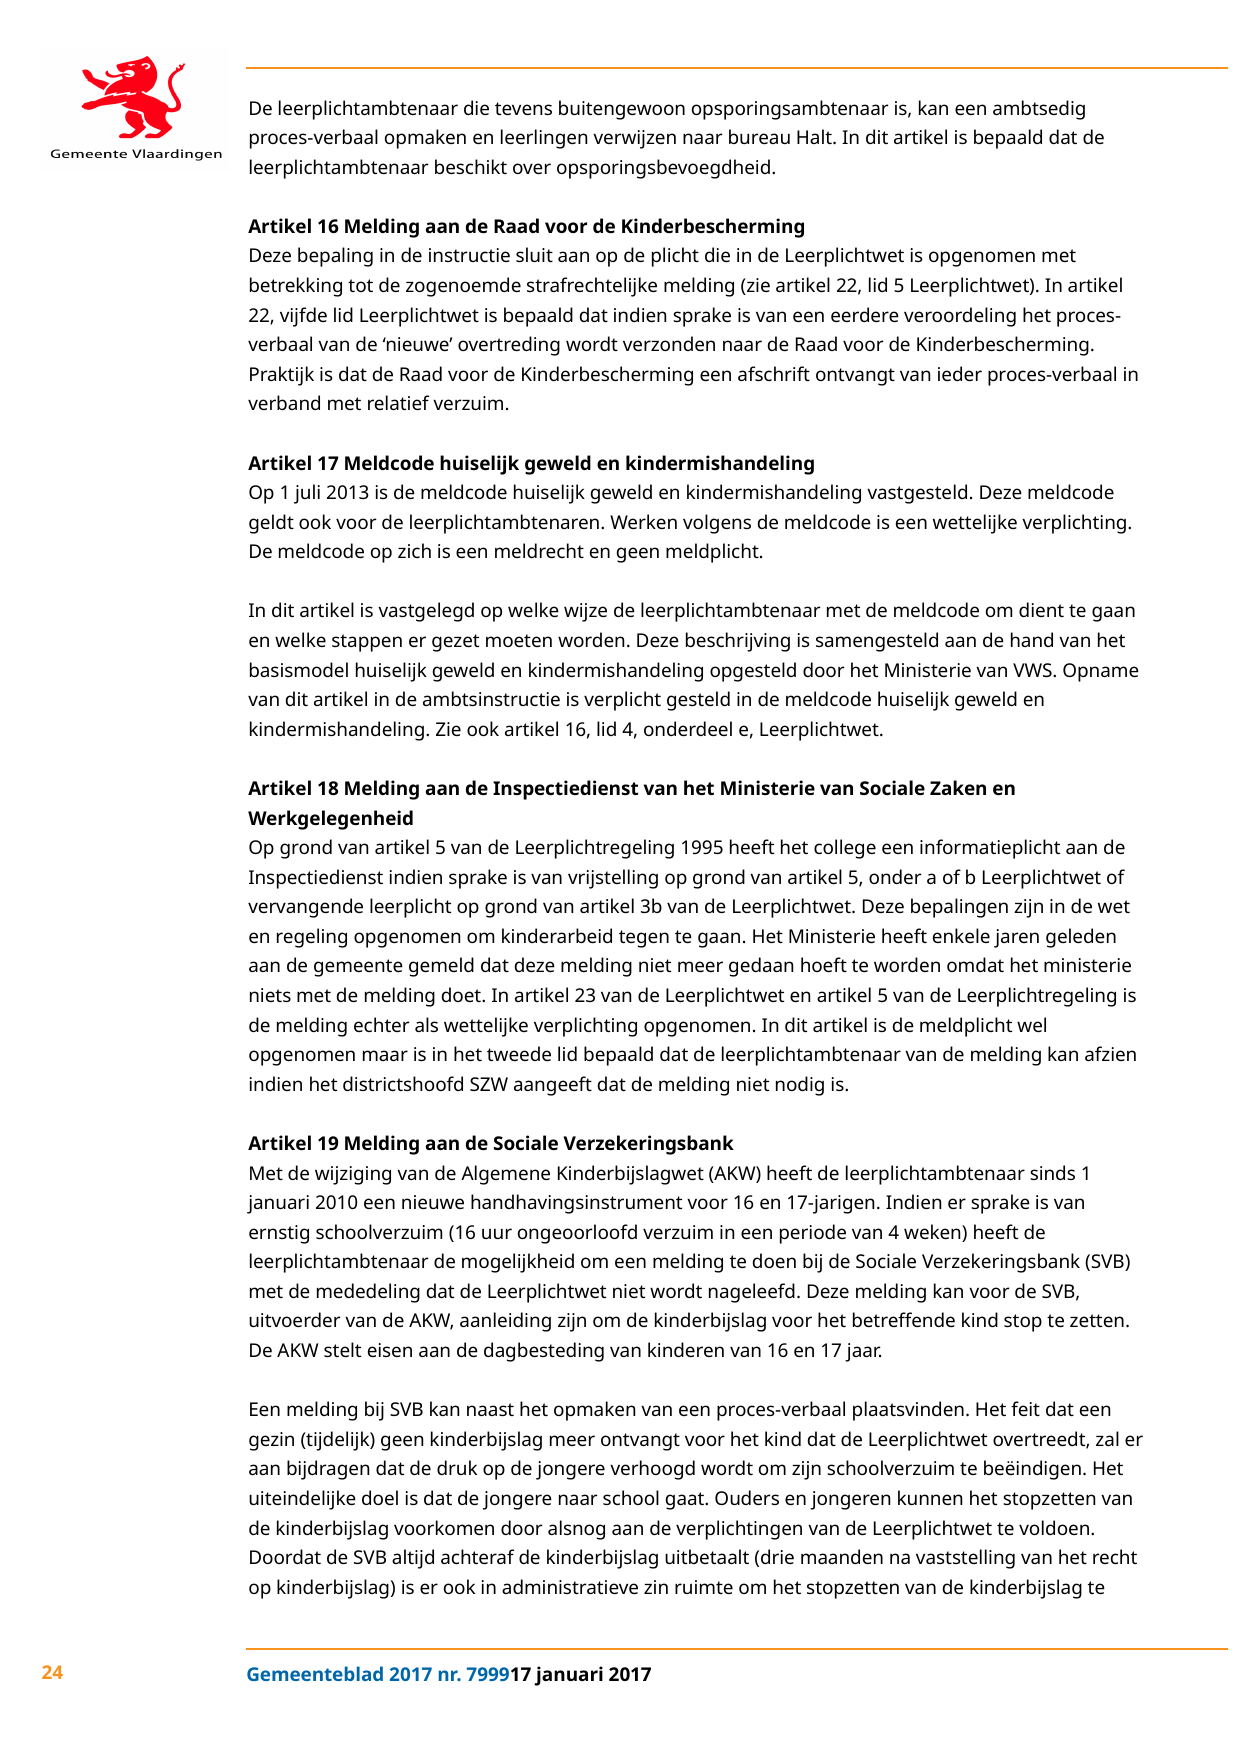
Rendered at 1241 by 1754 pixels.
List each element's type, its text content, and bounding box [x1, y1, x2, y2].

text Artikel 17 Meldcode huiselijk geweld en kindermishandeling [248, 450, 1152, 476]
text Artikel 16 Melding aan de Raad voor de Kinderbescherming [248, 213, 1152, 239]
text Op 1 juli 2013 is de meldcode huiselijk geweld en kindermishandeling vastgesteld. Deze meldcode geldt ook voor de leerplichtambtenaren. Werken volgens de meldcode is een wettelijke verplichting. De meldcode op zich is een meldrecht en geen meldplicht. [248, 479, 1152, 564]
text Op grond van artikel 5 van de Leerplichtregeling 1995 heeft het college een informatieplicht aan de Inspectiedienst indien sprake is van vrijstelling op grond van artikel 5, onder a of b Leerplichtwet of vervangende leerplicht op grond van artikel 3b van de Leerplichtwet. Deze bepalingen zijn in de wet en regeling opgenomen om kinderarbeid tegen te gaan. Het Ministerie heeft enkele jaren geleden aan de gemeente gemeld dat deze melding niet meer gedaan hoeft te worden omdat het ministerie niets met de melding doet. In artikel 23 van de Leerplichtwet en artikel 5 van de Leerplichtregeling is de melding echter als wettelijke verplichting opgenomen. In dit artikel is de meldplicht wel opgenomen maar is in het tweede lid bepaald dat de leerplichtambtenaar van de melding kan afzien indien het districtshoofd SZW aangeeft dat de melding niet nodig is. [248, 834, 1152, 1097]
text Een melding bij SVB kan naast het opmaken van een proces-verbaal plaatsvinden. Het feit dat een gezin (tijdelijk) geen kinderbijslag meer ontvangt voor het kind dat de Leerplichtwet overtreedt, zal er aan bijdragen dat de druk op de jongere verhoogd wordt om zijn schoolverzuim te beëindigen. Het uiteindelijke doel is dat de jongere naar school gaat. Ouders en jongeren kunnen het stopzetten van de kinderbijslag voorkomen door alsnog aan de verplichtingen van de Leerplichtwet te voldoen. Doordat de SVB altijd achteraf de kinderbijslag uitbetaalt (drie maanden na vaststelling van het recht op kinderbijslag) is er ook in administratieve zin ruimte om het stopzetten van de kinderbijslag te [248, 1396, 1152, 1600]
picture [41, 47, 231, 172]
text Artikel 18 Melding aan de Inspectiedienst van het Ministerie van Sociale Zaken en Werkgelegenheid [248, 775, 1152, 831]
text Artikel 19 Melding aan de Sociale Verzekeringsbank [248, 1130, 1152, 1156]
text Met de wijziging van de Algemene Kinderbijslagwet (AKW) heeft de leerplichtambtenaar sinds 1 januari 2010 een nieuwe handhavingsinstrument voor 16 en 17-jarigen. Indien er sprake is van ernstig schoolverzuim (16 uur ongeoorloofd verzuim in een periode van 4 weken) heeft de leerplichtambtenaar de mogelijkheid om een melding te doen bij de Sociale Verzekeringsbank (SVB) met de mededeling dat de Leerplichtwet niet wordt nageleefd. Deze melding kan voor de SVB, uitvoerder van de AKW, aanleiding zijn om de kinderbijslag voor het betreffende kind stop te zetten. De AKW stelt eisen aan de dagbesteding van kinderen van 16 en 17 jaar. [248, 1160, 1152, 1363]
text In dit artikel is vastgelegd op welke wijze de leerplichtambtenaar met de meldcode om dient te gaan en welke stappen er gezet moeten worden. Deze beschrijving is samengesteld aan de hand van het basismodel huiselijk geweld en kindermishandeling opgesteld door het Ministerie van VWS. Opname van dit artikel in de ambtsinstructie is verplicht gesteld in de meldcode huiselijk geweld en kindermishandeling. Zie ook artikel 16, lid 4, onderdeel e, Leerplichtwet. [248, 598, 1152, 742]
text Deze bepaling in de instructie sluit aan op de plicht die in de Leerplichtwet is opgenomen met betrekking tot de zogenoemde strafrechtelijke melding (zie artikel 22, lid 5 Leerplichtwet). In artikel 22, vijfde lid Leerplichtwet is bepaald dat indien sprake is van een eerdere veroordeling het proces-verbaal van de ‘nieuwe’ overtreding wordt verzonden naar de Raad voor de Kinderbescherming. Praktijk is dat de Raad voor de Kinderbescherming een afschrift ontvangt van ieder proces-verbaal in verband met relatief verzuim. [248, 243, 1152, 416]
text De leerplichtambtenaar die tevens buitengewoon opsporingsambtenaar is, kan een ambtsedig proces-verbaal opmaken en leerlingen verwijzen naar bureau Halt. In dit artikel is bepaald dat de leerplichtambtenaar beschikt over opsporingsbevoegdheid. [248, 95, 1152, 180]
